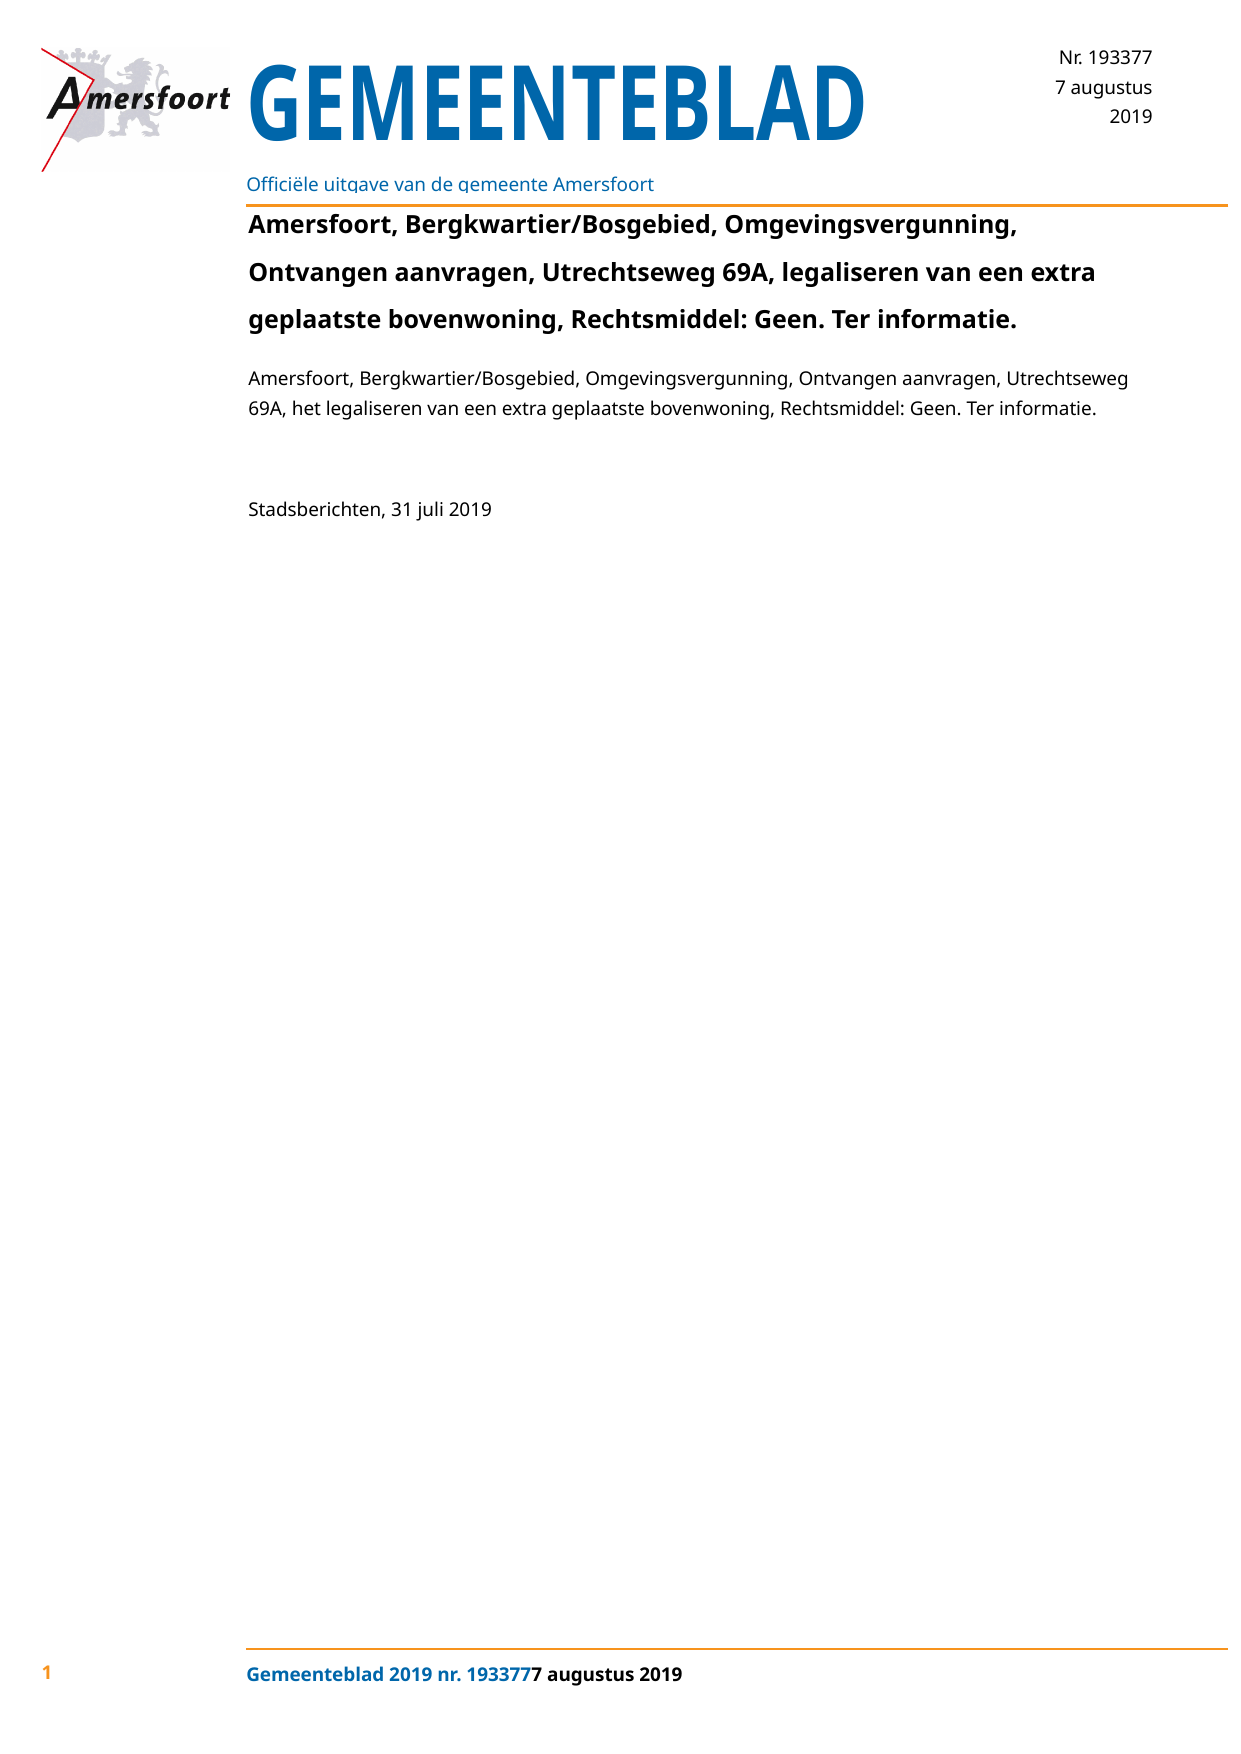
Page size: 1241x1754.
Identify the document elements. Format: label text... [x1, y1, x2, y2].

picture [41, 47, 231, 172]
text Amersfoort, Bergkwartier/Bosgebied, Omgevingsvergunning, Ontvangen aanvragen, Utrechtseweg 69A, legaliseren van een extra geplaatste bovenwoning, Rechtsmiddel: Geen. Ter informatie. [248, 207, 1152, 336]
text Stadsberichten, 31 juli 2019 [248, 496, 1152, 522]
text Amersfoort, Bergkwartier/Bosgebied, Omgevingsvergunning, Ontvangen aanvragen, Utrechtseweg 69A, het legaliseren van een extra geplaatste bovenwoning, Rechtsmiddel: Geen. Ter informatie. [248, 366, 1152, 421]
